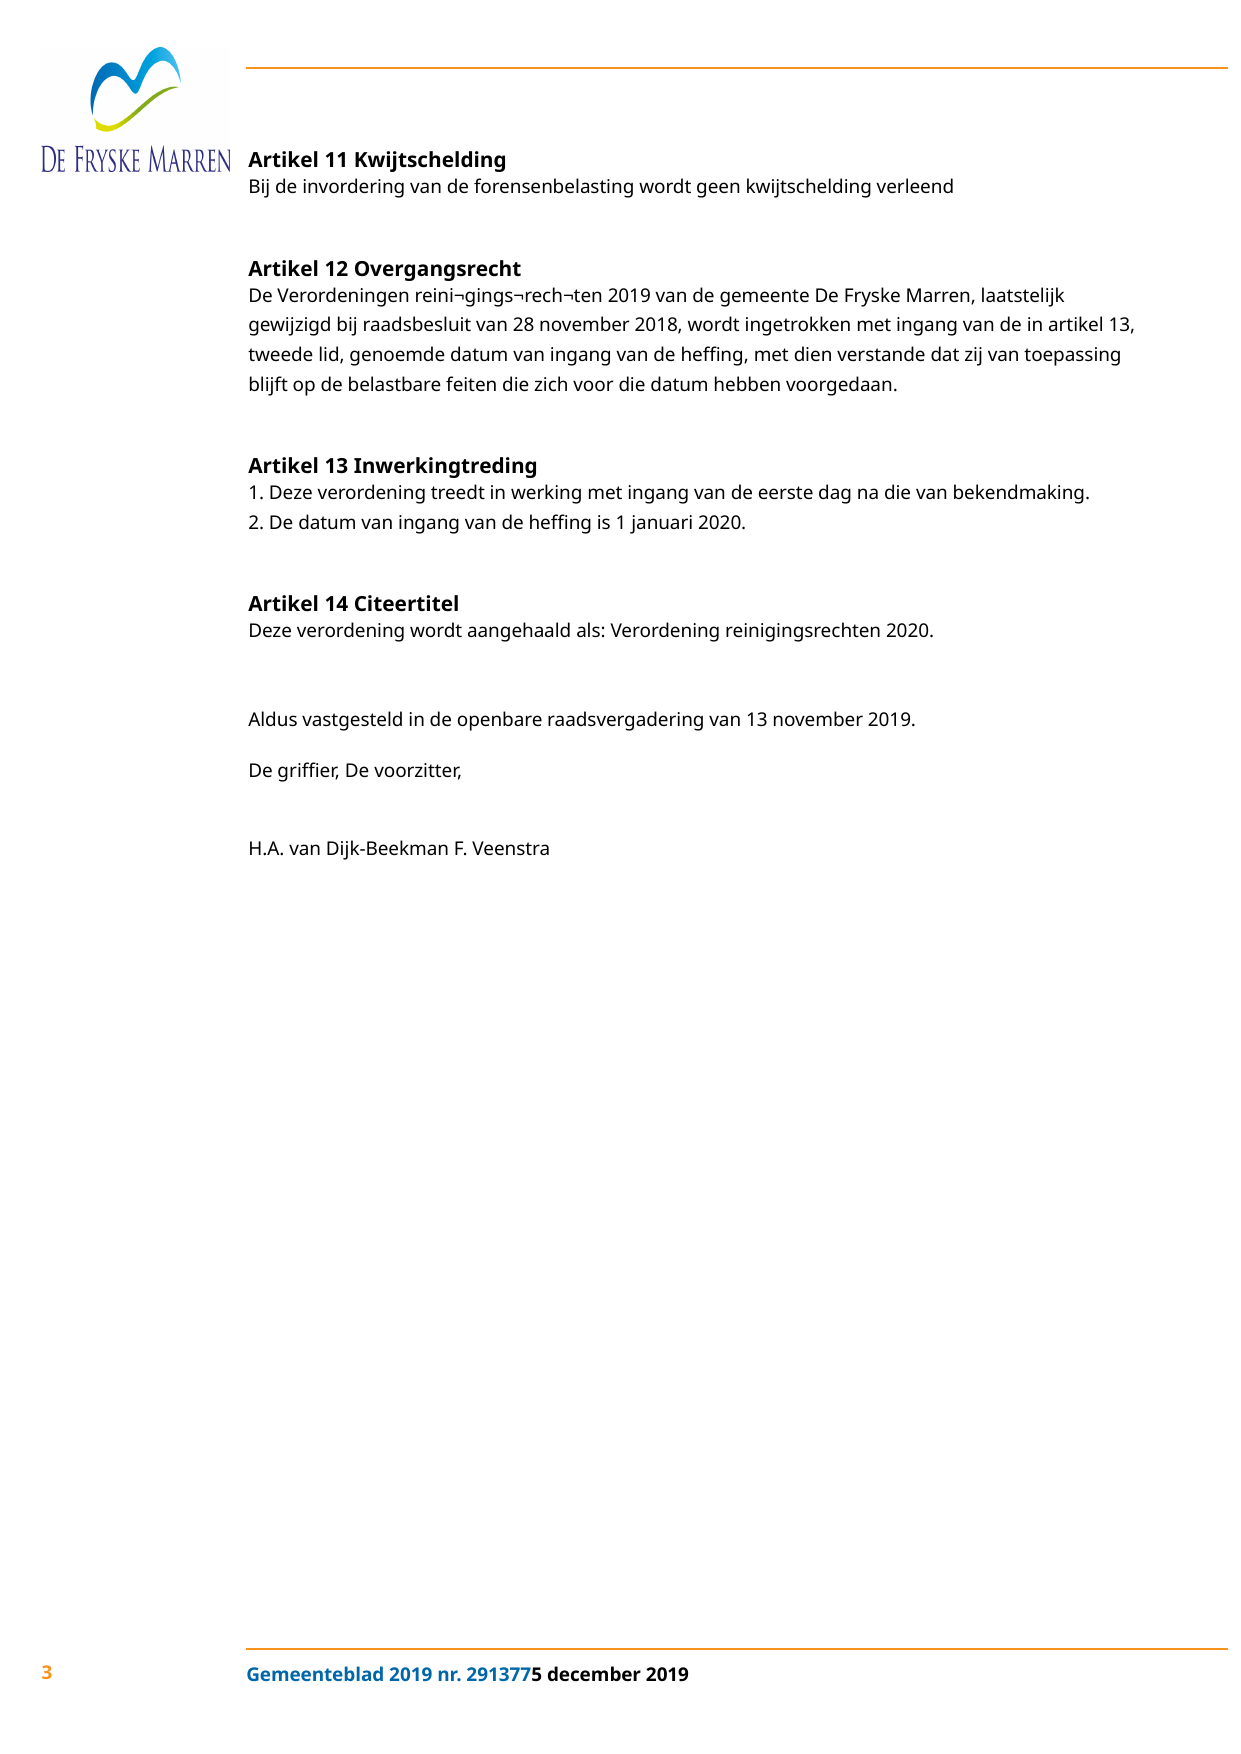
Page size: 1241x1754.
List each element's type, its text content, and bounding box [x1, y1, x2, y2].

text Artikel 13 Inwerkingtreding [248, 451, 1152, 479]
text De griffier, De voorzitter, [248, 757, 1152, 783]
text Deze verordening wordt aangehaald als: Verordening reinigingsrechten 2020. [248, 617, 1152, 643]
text Artikel 12 Overgangsrecht [248, 254, 1152, 282]
text Aldus vastgesteld in de openbare raadsvergadering van 13 november 2019. [248, 706, 1152, 732]
text 2. De datum van ingang van de heffing is 1 januari 2020. [248, 509, 1152, 534]
text Artikel 14 Citeertitel [248, 589, 1152, 617]
text Bij de invordering van de forensenbelasting wordt geen kwijtschelding verleend [248, 174, 1152, 199]
text De Verordeningen reini¬gings¬rech¬ten 2019 van de gemeente De Fryske Marren, laatstelijk gewijzigd bij raadsbesluit van 28 november 2018, wordt ingetrokken met ingang van de in artikel 13, tweede lid, genoemde datum van ingang van de heffing, met dien verstande dat zij van toepassing blijft op de belastbare feiten die zich voor die datum hebben voorgedaan. [248, 282, 1152, 397]
text H.A. van Dijk-Beekman F. Veenstra [248, 835, 1152, 860]
text 1. Deze verordening treedt in werking met ingang van de eerste dag na die van bekendmaking. [248, 479, 1152, 505]
text Artikel 11 Kwijtschelding [248, 145, 1152, 174]
picture [41, 47, 231, 172]
